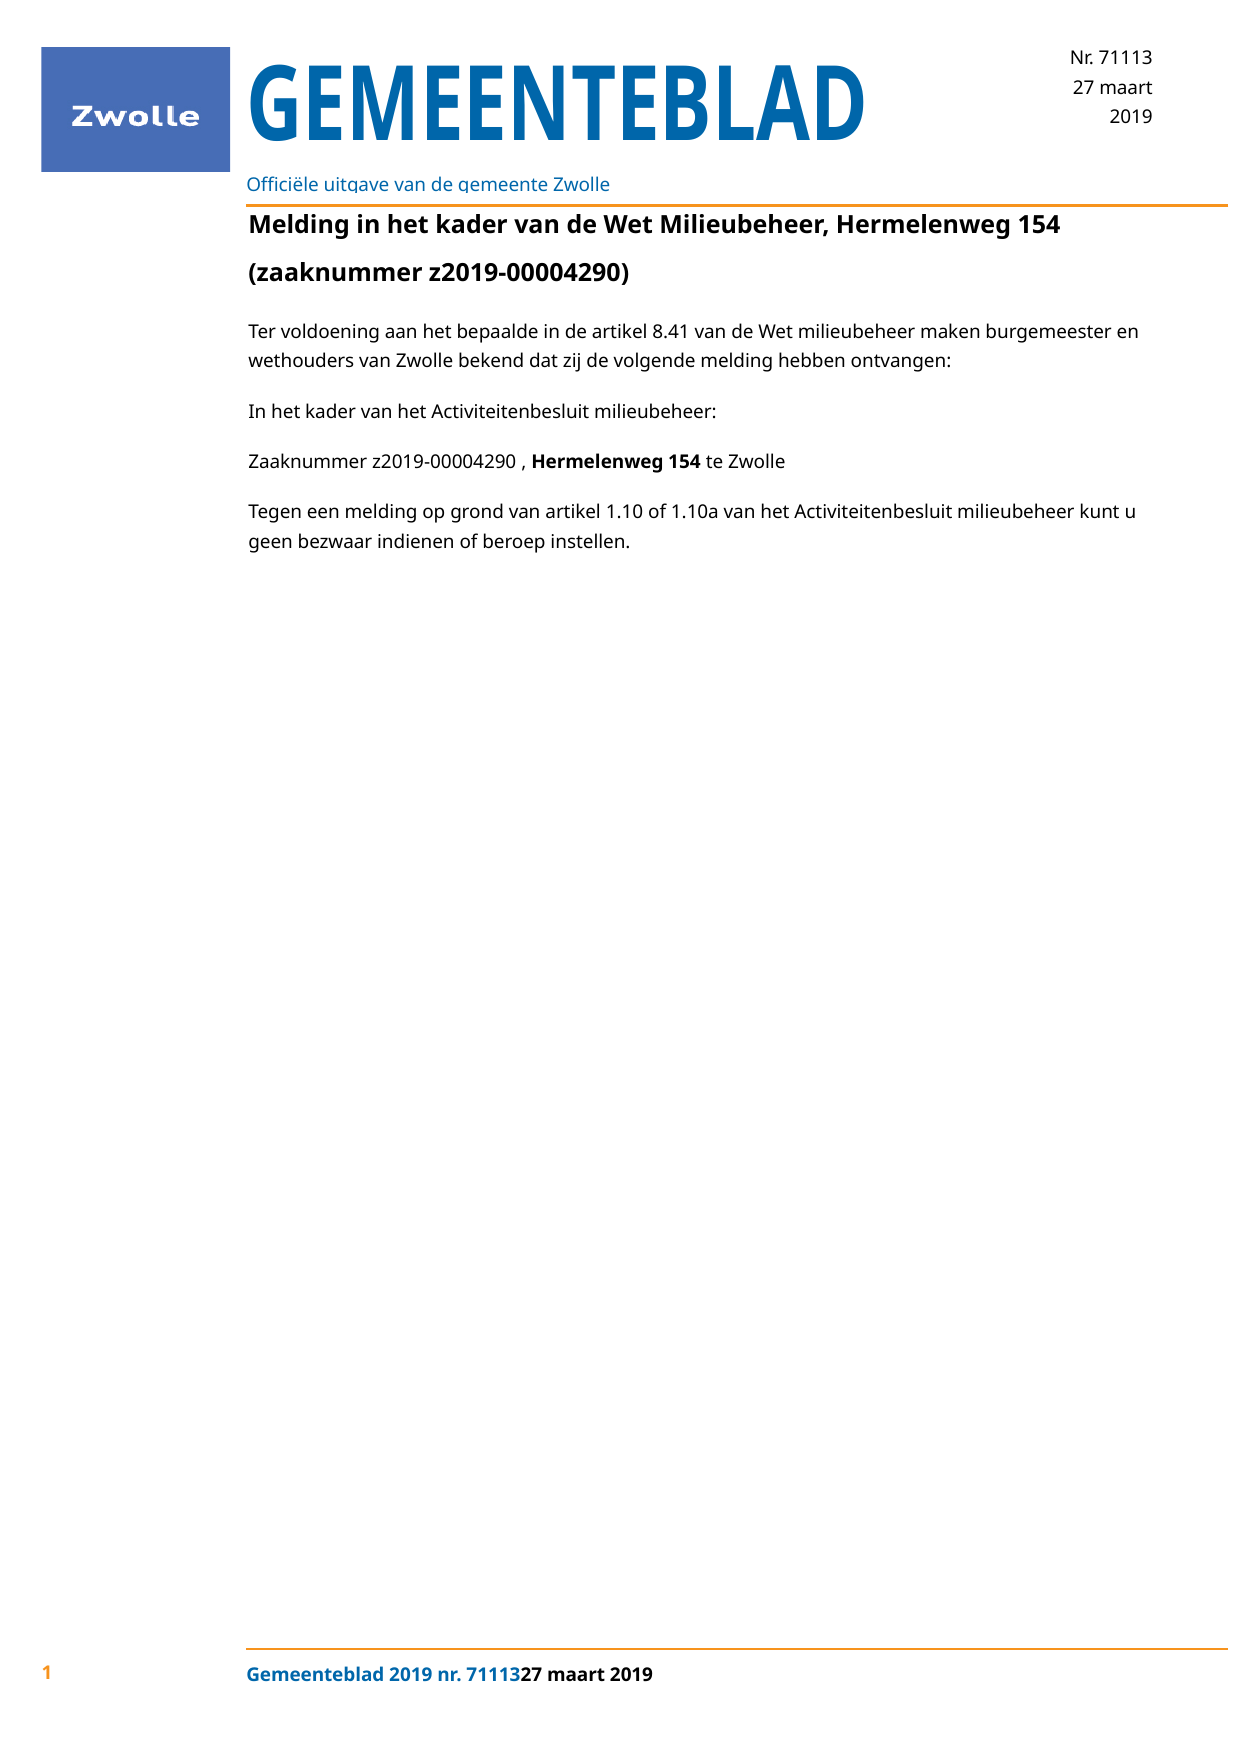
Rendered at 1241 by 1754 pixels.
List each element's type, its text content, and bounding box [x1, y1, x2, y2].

text Tegen een melding op grond van artikel 1.10 of 1.10a van het Activiteitenbesluit milieubeheer kunt u geen bezwaar indienen of beroep instellen. [248, 499, 1152, 554]
picture [41, 47, 231, 172]
text Zaaknummer z2019-00004290 , Hermelenweg 154 te Zwolle [248, 448, 1152, 474]
text Ter voldoening aan het bepaalde in de artikel 8.41 van de Wet milieubeheer maken burgemeester en wethouders van Zwolle bekend dat zij de volgende melding hebben ontvangen: [248, 318, 1152, 373]
text In het kader van het Activiteitenbesluit milieubeheer: [248, 398, 1152, 424]
text Melding in het kader van de Wet Milieubeheer, Hermelenweg 154 (zaaknummer z2019-00004290) [248, 207, 1152, 288]
